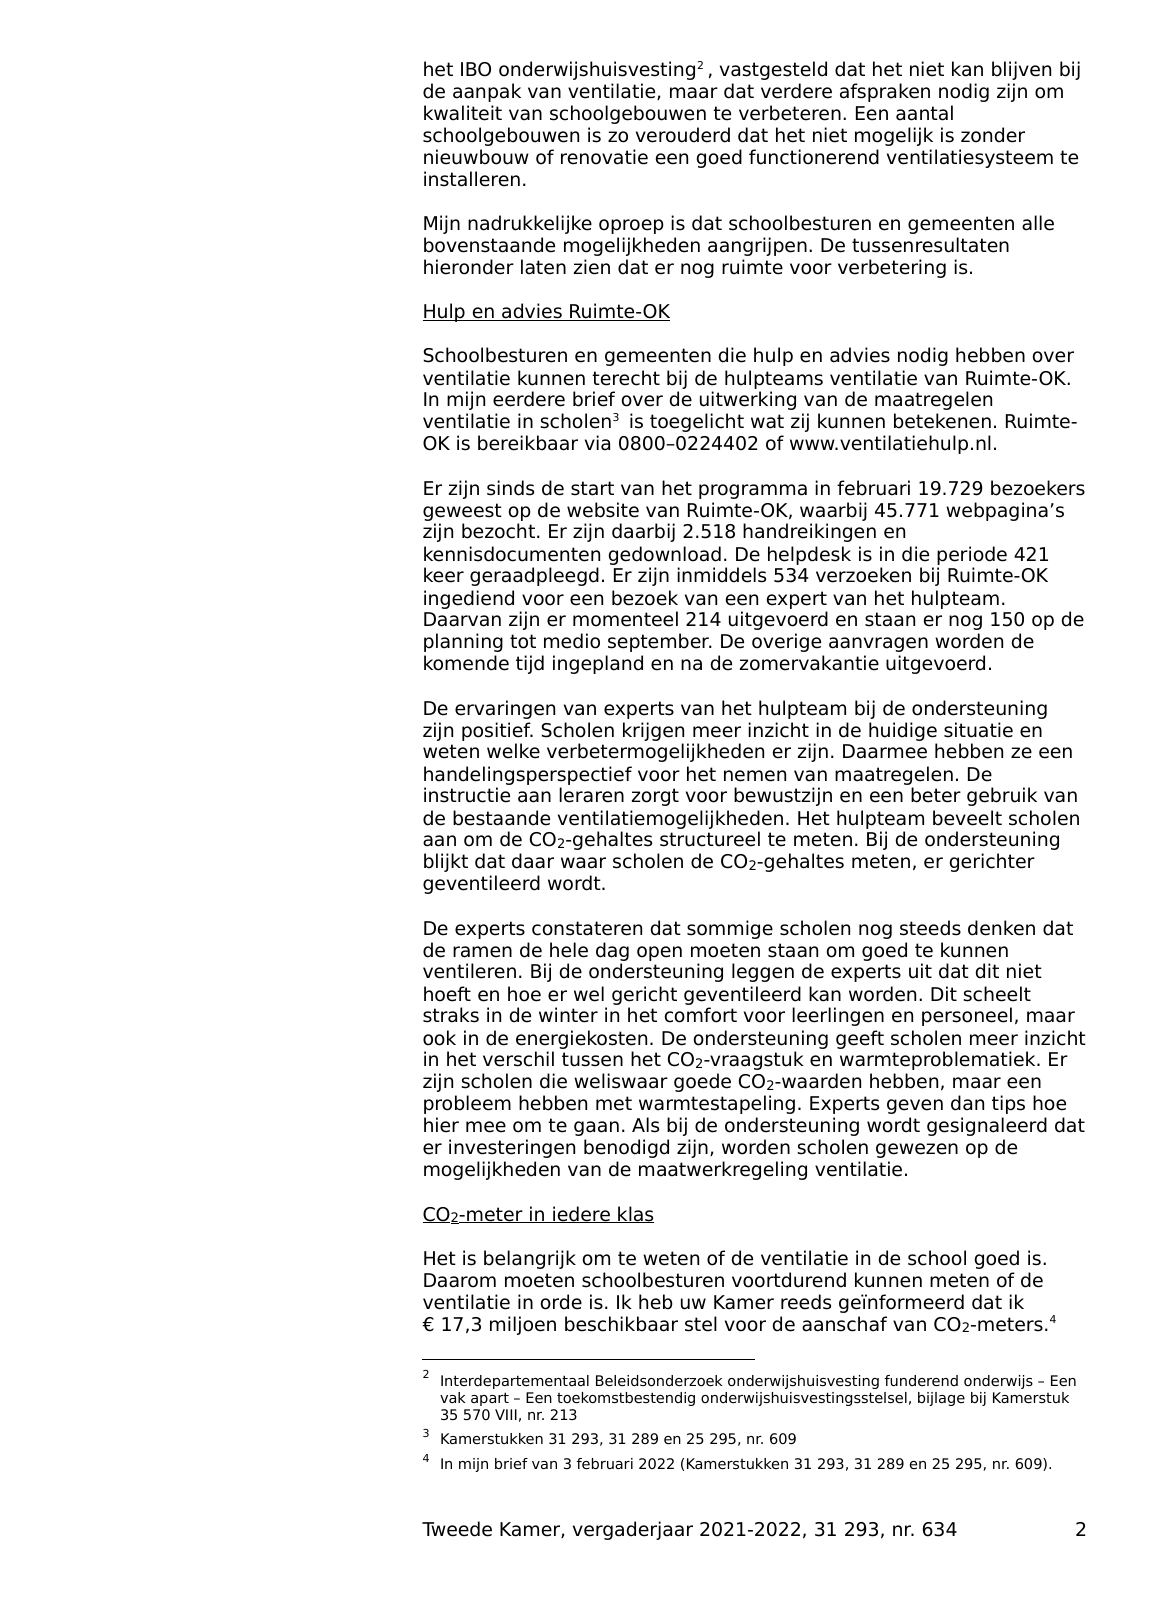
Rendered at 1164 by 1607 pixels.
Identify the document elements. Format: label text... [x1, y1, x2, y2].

text De experts constateren dat sommige scholen nog steeds denken dat de ramen de hele dag open moeten staan om goed te kunnen ventileren. Bij de ondersteuning leggen de experts uit dat dit niet hoeft en hoe er wel gericht geventileerd kan worden. Dit scheelt straks in de winter in het comfort voor leerlingen en personeel, maar ook in de energiekosten. De ondersteuning geeft scholen meer inzicht in het verschil tussen het CO2-vraagstuk en warmteproblematiek. Er zijn scholen die weliswaar goede CO2-waarden hebben, maar een probleem hebben met warmtestapeling. Experts geven dan tips hoe hier mee om te gaan. Als bij de ondersteuning wordt gesignaleerd dat er investeringen benodigd zijn, worden scholen gewezen op de mogelijkheden van de maatwerkregeling ventilatie. [422, 917, 1087, 1181]
subtitle CO2-meter in iedere klas [422, 1203, 1087, 1225]
text Schoolbesturen en gemeenten die hulp en advies nodig hebben over ventilatie kunnen terecht bij de hulpteams ventilatie van Ruimte-OK. In mijn eerdere brief over de uitwerking van de maatregelen ventilatie in scholen is toegelicht wat zij kunnen betekenen. Ruimte-OK is bereikbaar via 0800–0224402 of www.ventilatiehulp.nl. [422, 345, 1087, 455]
text De ervaringen van experts van het hulpteam bij de ondersteuning zijn positief. Scholen krijgen meer inzicht in de huidige situatie en weten welke verbetermogelijkheden er zijn. Daarmee hebben ze een handelingsperspectief voor het nemen van maatregelen. De instructie aan leraren zorgt voor bewustzijn en een beter gebruik van de bestaande ventilatiemogelijkheden. Het hulpteam beveelt scholen aan om de CO2-gehaltes structureel te meten. Bij de ondersteuning blijkt dat daar waar scholen de CO2-gehaltes meten, er gerichter geventileerd wordt. [422, 697, 1087, 895]
subtitle Hulp en advies Ruimte-OK [422, 301, 1087, 323]
text Het is belangrijk om te weten of de ventilatie in de school goed is. Daarom moeten schoolbesturen voortdurend kunnen meten of de ventilatie in orde is. Ik heb uw Kamer reeds geïnformeerd dat ik € 17,3 miljoen beschikbaar stel voor de aanschaf van CO2-meters. [422, 1248, 1087, 1336]
text Kamerstukken 31 293, 31 289 en 25 295, nr. 609 [422, 1427, 1087, 1449]
text het IBO onderwijshuisvesting, vastgesteld dat het niet kan blijven bij de aanpak van ventilatie, maar dat verdere afspraken nodig zijn om kwaliteit van schoolgebouwen te verbeteren. Een aantal schoolgebouwen is zo verouderd dat het niet mogelijk is zonder nieuwbouw of renovatie een goed functionerend ventilatiesysteem te installeren. [422, 59, 1087, 191]
text Interdepartementaal Beleidsonderzoek onderwijshuisvesting funderend onderwijs – Een vak apart – Een toekomstbestendig onderwijshuisvestingsstelsel, bijlage bij Kamerstuk 35 570 VIII, nr. 213 [422, 1368, 1087, 1424]
text Er zijn sinds de start van het programma in februari 19.729 bezoekers geweest op de website van Ruimte-OK, waarbij 45.771 webpagina’s zijn bezocht. Er zijn daarbij 2.518 handreikingen en kennisdocumenten gedownload. De helpdesk is in die periode 421 keer geraadpleegd. Er zijn inmiddels 534 verzoeken bij Ruimte-OK ingediend voor een bezoek van een expert van het hulpteam. Daarvan zijn er momenteel 214 uitgevoerd en staan er nog 150 op de planning tot medio september. De overige aanvragen worden de komende tijd ingepland en na de zomervakantie uitgevoerd. [422, 477, 1087, 675]
text In mijn brief van 3 februari 2022 (Kamerstukken 31 293, 31 289 en 25 295, nr. 609). [422, 1452, 1087, 1474]
text Mijn nadrukkelijke oproep is dat schoolbesturen en gemeenten alle bovenstaande mogelijkheden aangrijpen. De tussenresultaten hieronder laten zien dat er nog ruimte voor verbetering is. [422, 213, 1087, 279]
